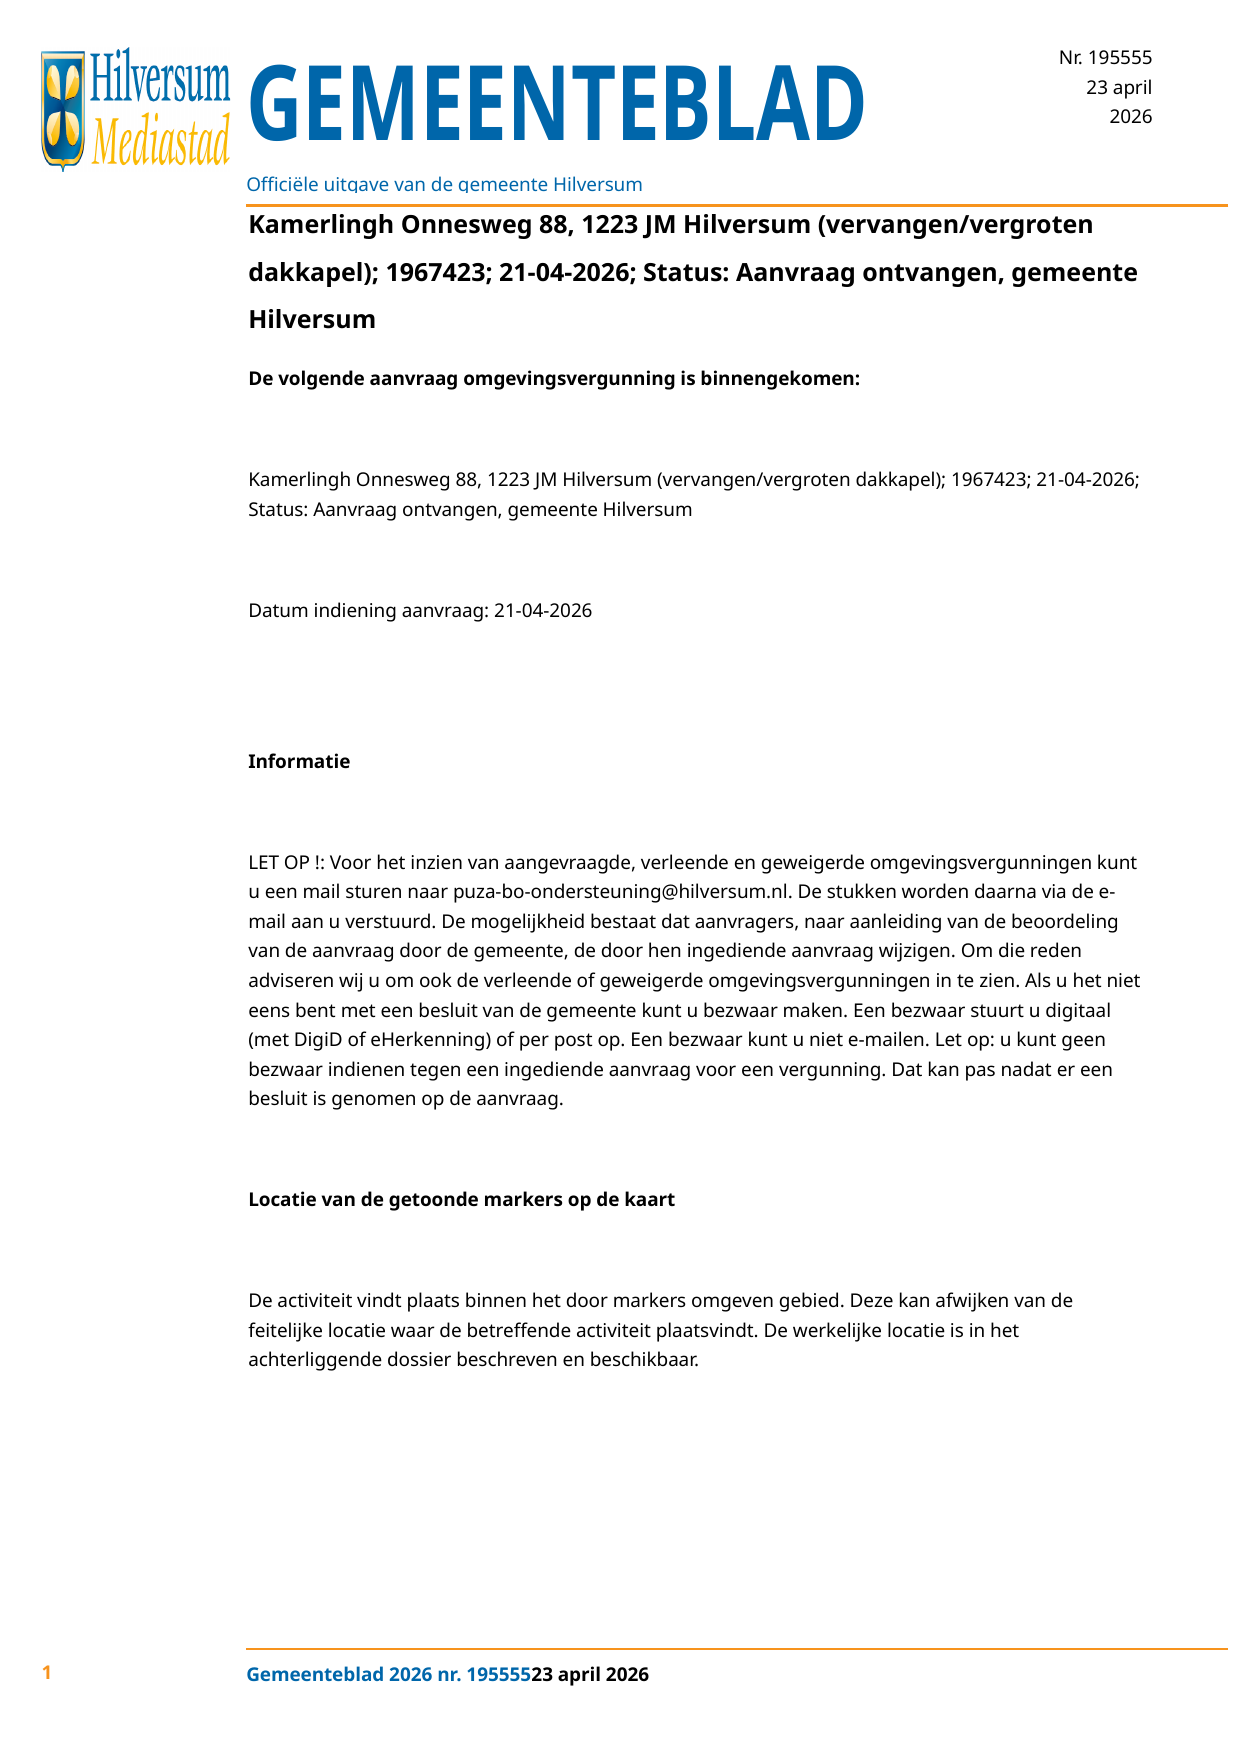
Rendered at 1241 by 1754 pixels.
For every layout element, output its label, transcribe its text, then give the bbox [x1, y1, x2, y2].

text LET OP !: Voor het inzien van aangevraagde, verleende en geweigerde omgevingsvergunningen kunt u een mail sturen naar puza-bo-ondersteuning@hilversum.nl. De stukken worden daarna via de e-mail aan u verstuurd. De mogelijkheid bestaat dat aanvragers, naar aanleiding van de beoordeling van de aanvraag door de gemeente, de door hen ingediende aanvraag wijzigen. Om die reden adviseren wij u om ook de verleende of geweigerde omgevingsvergunningen in te zien. Als u het niet eens bent met een besluit van de gemeente kunt u bezwaar maken. Een bezwaar stuurt u digitaal (met DigiD of eHerkenning) of per post op. Een bezwaar kunt u niet e-mailen. Let op: u kunt geen bezwaar indienen tegen een ingediende aanvraag voor een vergunning. Dat kan pas nadat er een besluit is genomen op de aanvraag. [248, 849, 1152, 1111]
text De volgende aanvraag omgevingsvergunning is binnengekomen: [248, 366, 1152, 391]
text De activiteit vindt plaats binnen het door markers omgeven gebied. Deze kan afwijken van de feitelijke locatie waar de betreffende activiteit plaatsvindt. De werkelijke locatie is in het achterliggende dossier beschreven en beschikbaar. [248, 1287, 1152, 1372]
text Kamerlingh Onnesweg 88, 1223 JM Hilversum (vervangen/vergroten dakkapel); 1967423; 21-04-2026; Status: Aanvraag ontvangen, gemeente Hilversum [248, 207, 1152, 336]
picture [41, 47, 231, 172]
text Datum indiening aanvraag: 21-04-2026 [248, 597, 1152, 622]
text Kamerlingh Onnesweg 88, 1223 JM Hilversum (vervangen/vergroten dakkapel); 1967423; 21-04-2026; Status: Aanvraag ontvangen, gemeente Hilversum [248, 466, 1152, 522]
text Locatie van de getoonde markers op de kaart [248, 1186, 1152, 1212]
text Informatie [248, 748, 1152, 774]
